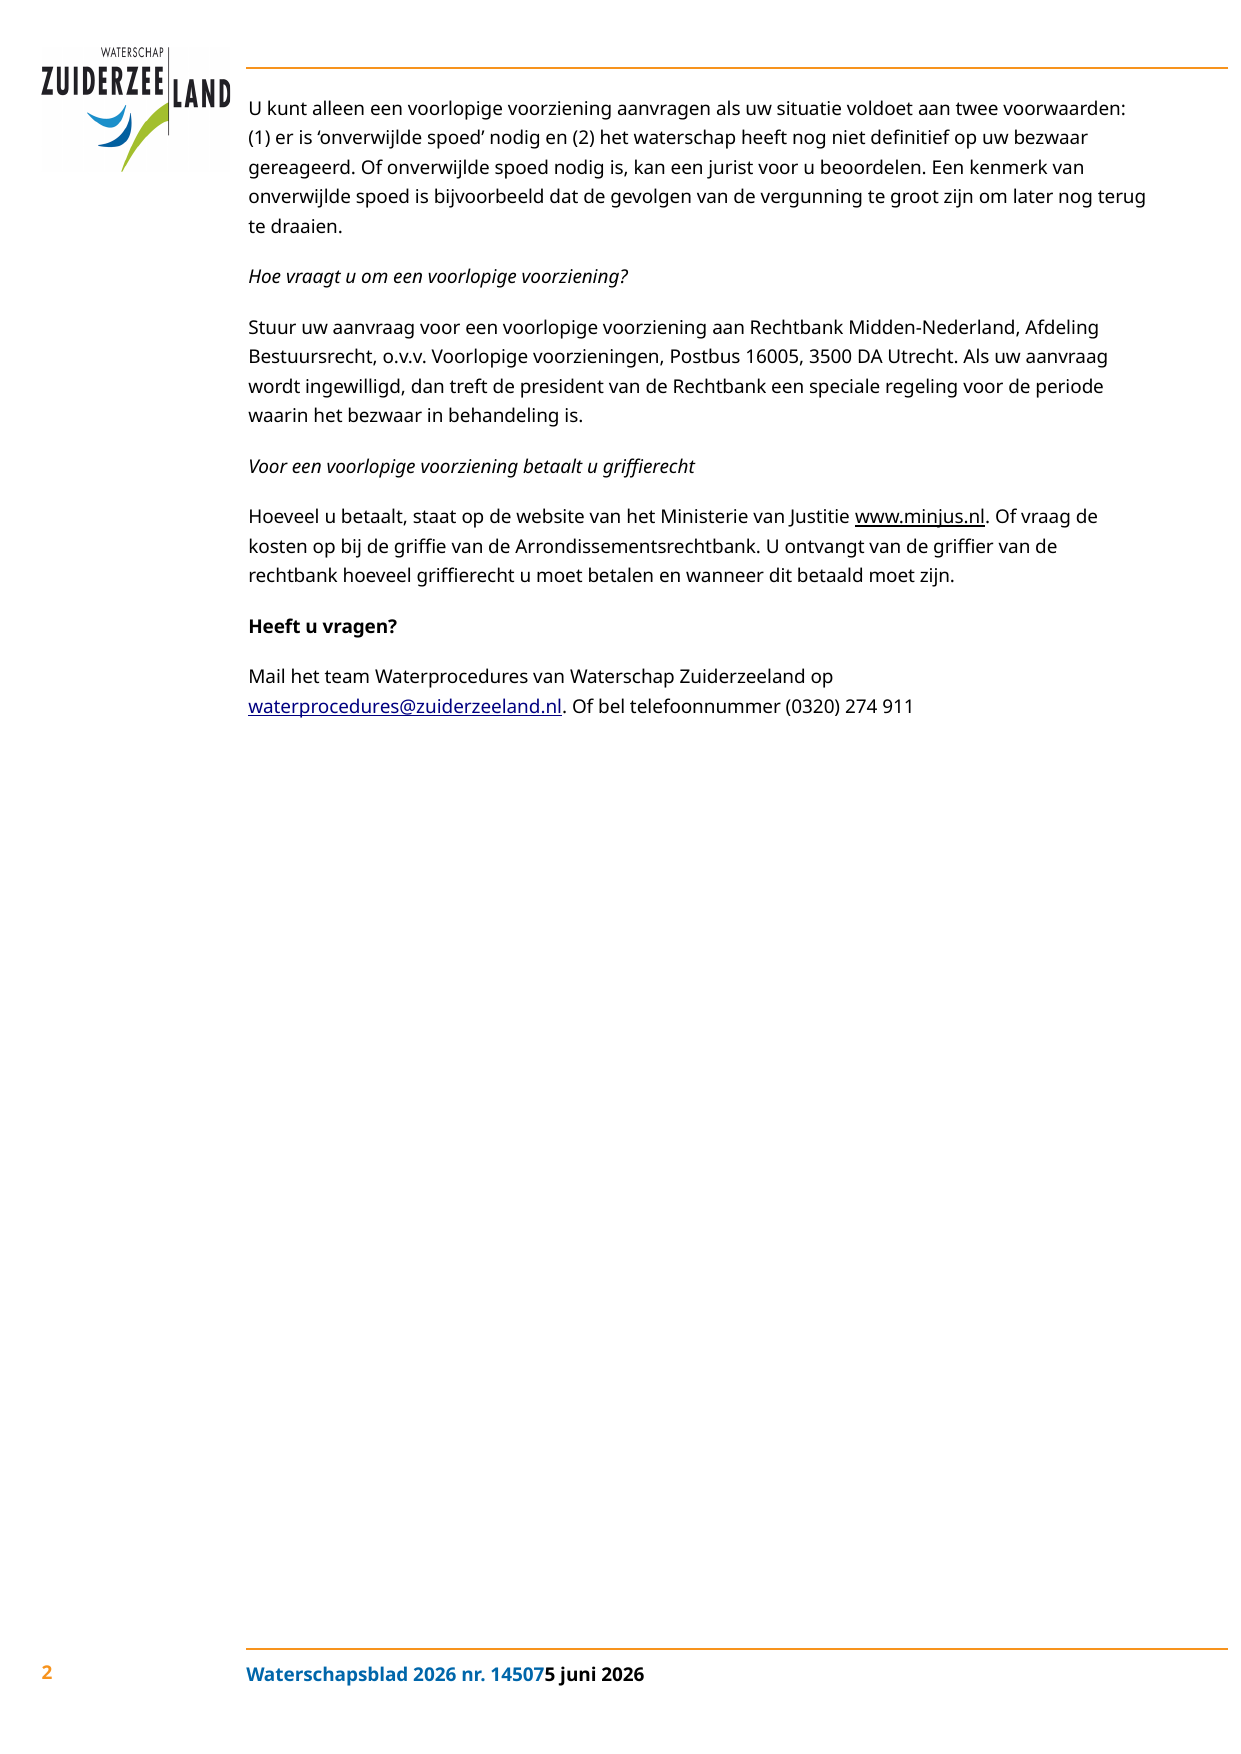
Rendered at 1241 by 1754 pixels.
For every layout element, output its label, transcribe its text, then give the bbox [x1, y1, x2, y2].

text Stuur uw aanvraag voor een voorlopige voorziening aan Rechtbank Midden-Nederland, Afdeling Bestuursrecht, o.v.v. Voorlopige voorzieningen, Postbus 16005, 3500 DA Utrecht. Als uw aanvraag wordt ingewilligd, dan treft de president van de Rechtbank een speciale regeling voor de periode waarin het bezwaar in behandeling is. [248, 314, 1152, 428]
text Voor een voorlopige voorziening betaalt u griffierecht [248, 453, 1152, 479]
text U kunt alleen een voorlopige voorziening aanvragen als uw situatie voldoet aan twee voorwaarden: (1) er is ‘onverwijlde spoed’ nodig en (2) het waterschap heeft nog niet definitief op uw bezwaar gereageerd. Of onverwijlde spoed nodig is, kan een jurist voor u beoordelen. Een kenmerk van onverwijlde spoed is bijvoorbeeld dat de gevolgen van de vergunning te groot zijn om later nog terug te draaien. [248, 95, 1152, 239]
picture [41, 47, 231, 172]
text Mail het team Waterprocedures van Waterschap Zuiderzeeland op waterprocedures@zuiderzeeland.nl. Of bel telefoonnummer (0320) 274 911 [248, 663, 1152, 719]
text Hoe vraagt u om een voorlopige voorziening? [248, 263, 1152, 289]
text Hoeveel u betaalt, staat op de website van het Ministerie van Justitie www.minjus.nl. Of vraag de kosten op bij de griffie van de Arrondissementsrechtbank. U ontvangt van de griffier van de rechtbank hoeveel griffierecht u moet betalen en wanneer dit betaald moet zijn. [248, 503, 1152, 588]
text Heeft u vragen? [248, 613, 1152, 639]
